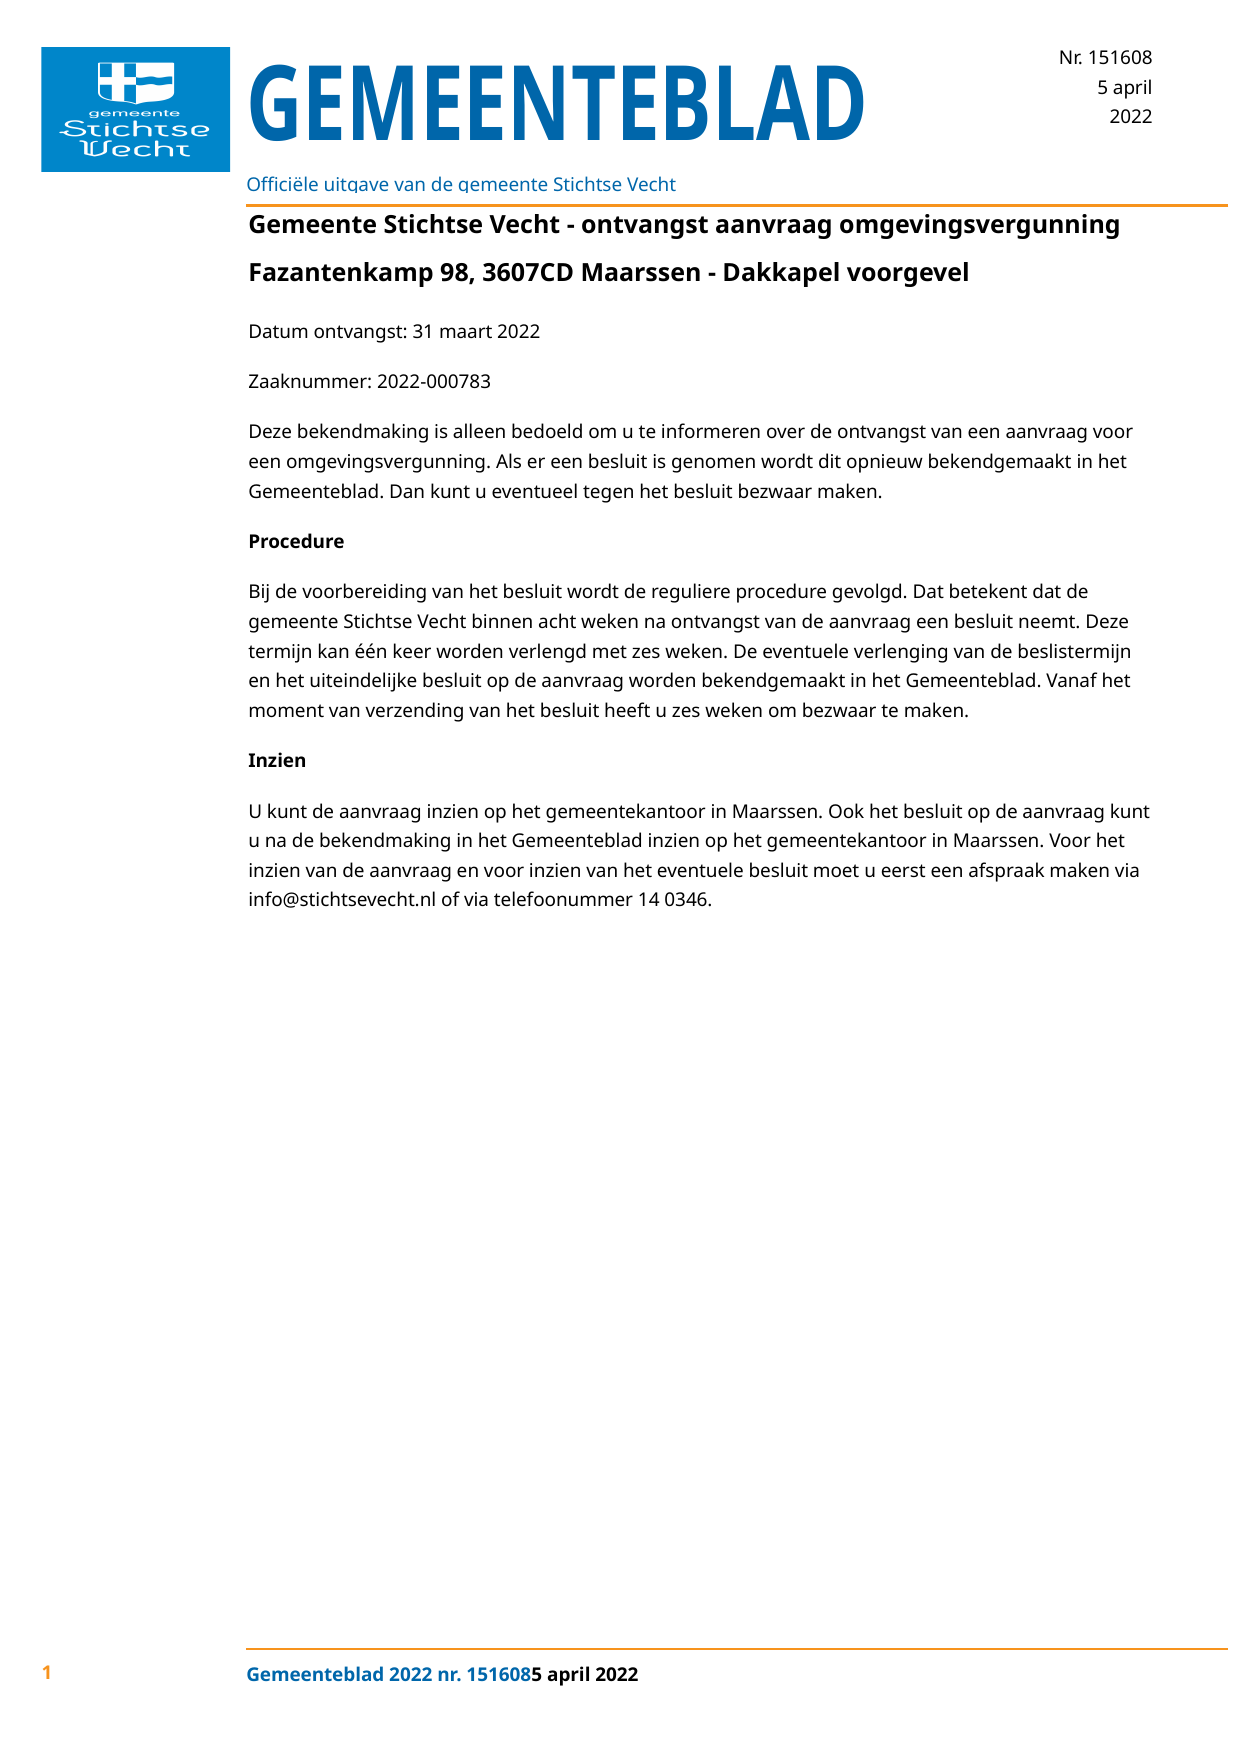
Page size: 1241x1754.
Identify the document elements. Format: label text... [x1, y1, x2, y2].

text Zaaknummer: 2022-000783 [248, 368, 1152, 394]
text Bij de voorbereiding van het besluit wordt de reguliere procedure gevolgd. Dat betekent dat de gemeente Stichtse Vecht binnen acht weken na ontvangst van de aanvraag een besluit neemt. Deze termijn kan één keer worden verlengd met zes weken. De eventuele verlenging van de beslistermijn en het uiteindelijke besluit op de aanvraag worden bekendgemaakt in het Gemeenteblad. Vanaf het moment van verzending van het besluit heeft u zes weken om bezwaar te maken. [248, 579, 1152, 723]
text U kunt de aanvraag inzien op het gemeentekantoor in Maarssen. Ook het besluit op de aanvraag kunt u na de bekendmaking in het Gemeenteblad inzien op het gemeentekantoor in Maarssen. Voor het inzien van de aanvraag en voor inzien van het eventuele besluit moet u eerst een afspraak maken via info@stichtsevecht.nl of via telefoonummer 14 0346. [248, 798, 1152, 912]
text Datum ontvangst: 31 maart 2022 [248, 318, 1152, 344]
text Gemeente Stichtse Vecht - ontvangst aanvraag omgevingsvergunning Fazantenkamp 98, 3607CD Maarssen - Dakkapel voorgevel [248, 207, 1152, 288]
text Deze bekendmaking is alleen bedoeld om u te informeren over de ontvangst van een aanvraag voor een omgevingsvergunning. Als er een besluit is genomen wordt dit opnieuw bekendgemaakt in het Gemeenteblad. Dan kunt u eventueel tegen het besluit bezwaar maken. [248, 419, 1152, 504]
text Inzien [248, 747, 1152, 773]
picture [137, 63, 174, 103]
picture [99, 63, 135, 101]
text Procedure [248, 528, 1152, 554]
